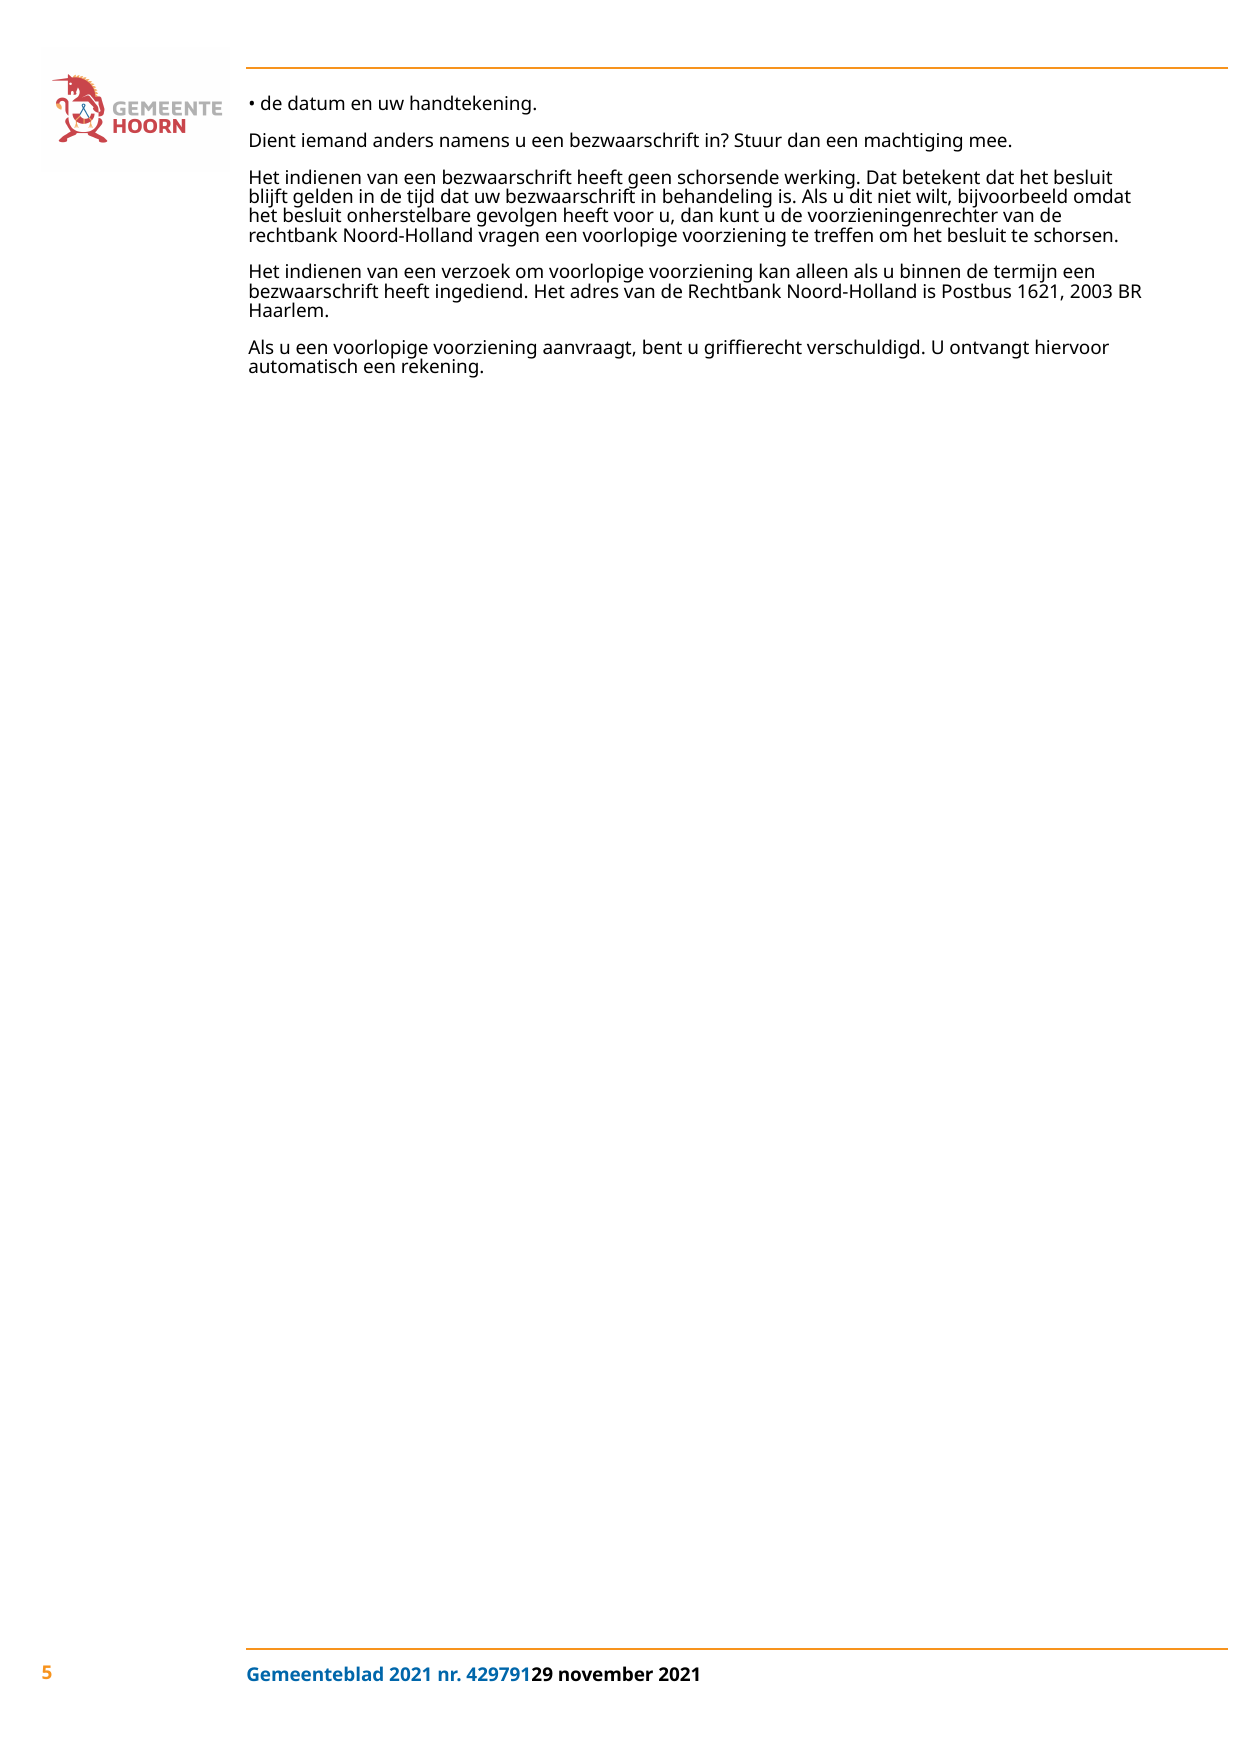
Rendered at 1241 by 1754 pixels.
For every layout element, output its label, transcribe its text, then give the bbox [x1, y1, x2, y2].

text Dient iemand anders namens u een bezwaarschrift in? Stuur dan een machtiging mee. [248, 132, 1152, 151]
text Als u een voorlopige voorziening aanvraagt, bent u griffierecht verschuldigd. U ontvangt hiervoor automatisch een rekening. [248, 339, 1152, 378]
picture [41, 47, 231, 172]
text Het indienen van een verzoek om voorlopige voorziening kan alleen als u binnen de termijn een bezwaarschrift heeft ingediend. Het adres van de Rechtbank Noord-Holland is Postbus 1621, 2003 BR Haarlem. [248, 263, 1152, 321]
text • de datum en uw handtekening. [248, 95, 1152, 114]
text Het indienen van een bezwaarschrift heeft geen schorsende werking. Dat betekent dat het besluit blijft gelden in de tijd dat uw bezwaarschrift in behandeling is. Als u dit niet wilt, bijvoorbeeld omdat het besluit onherstelbare gevolgen heeft voor u, dan kunt u de voorzieningenrechter van de rechtbank Noord-Holland vragen een voorlopige voorziening te treffen om het besluit te schorsen. [248, 169, 1152, 246]
